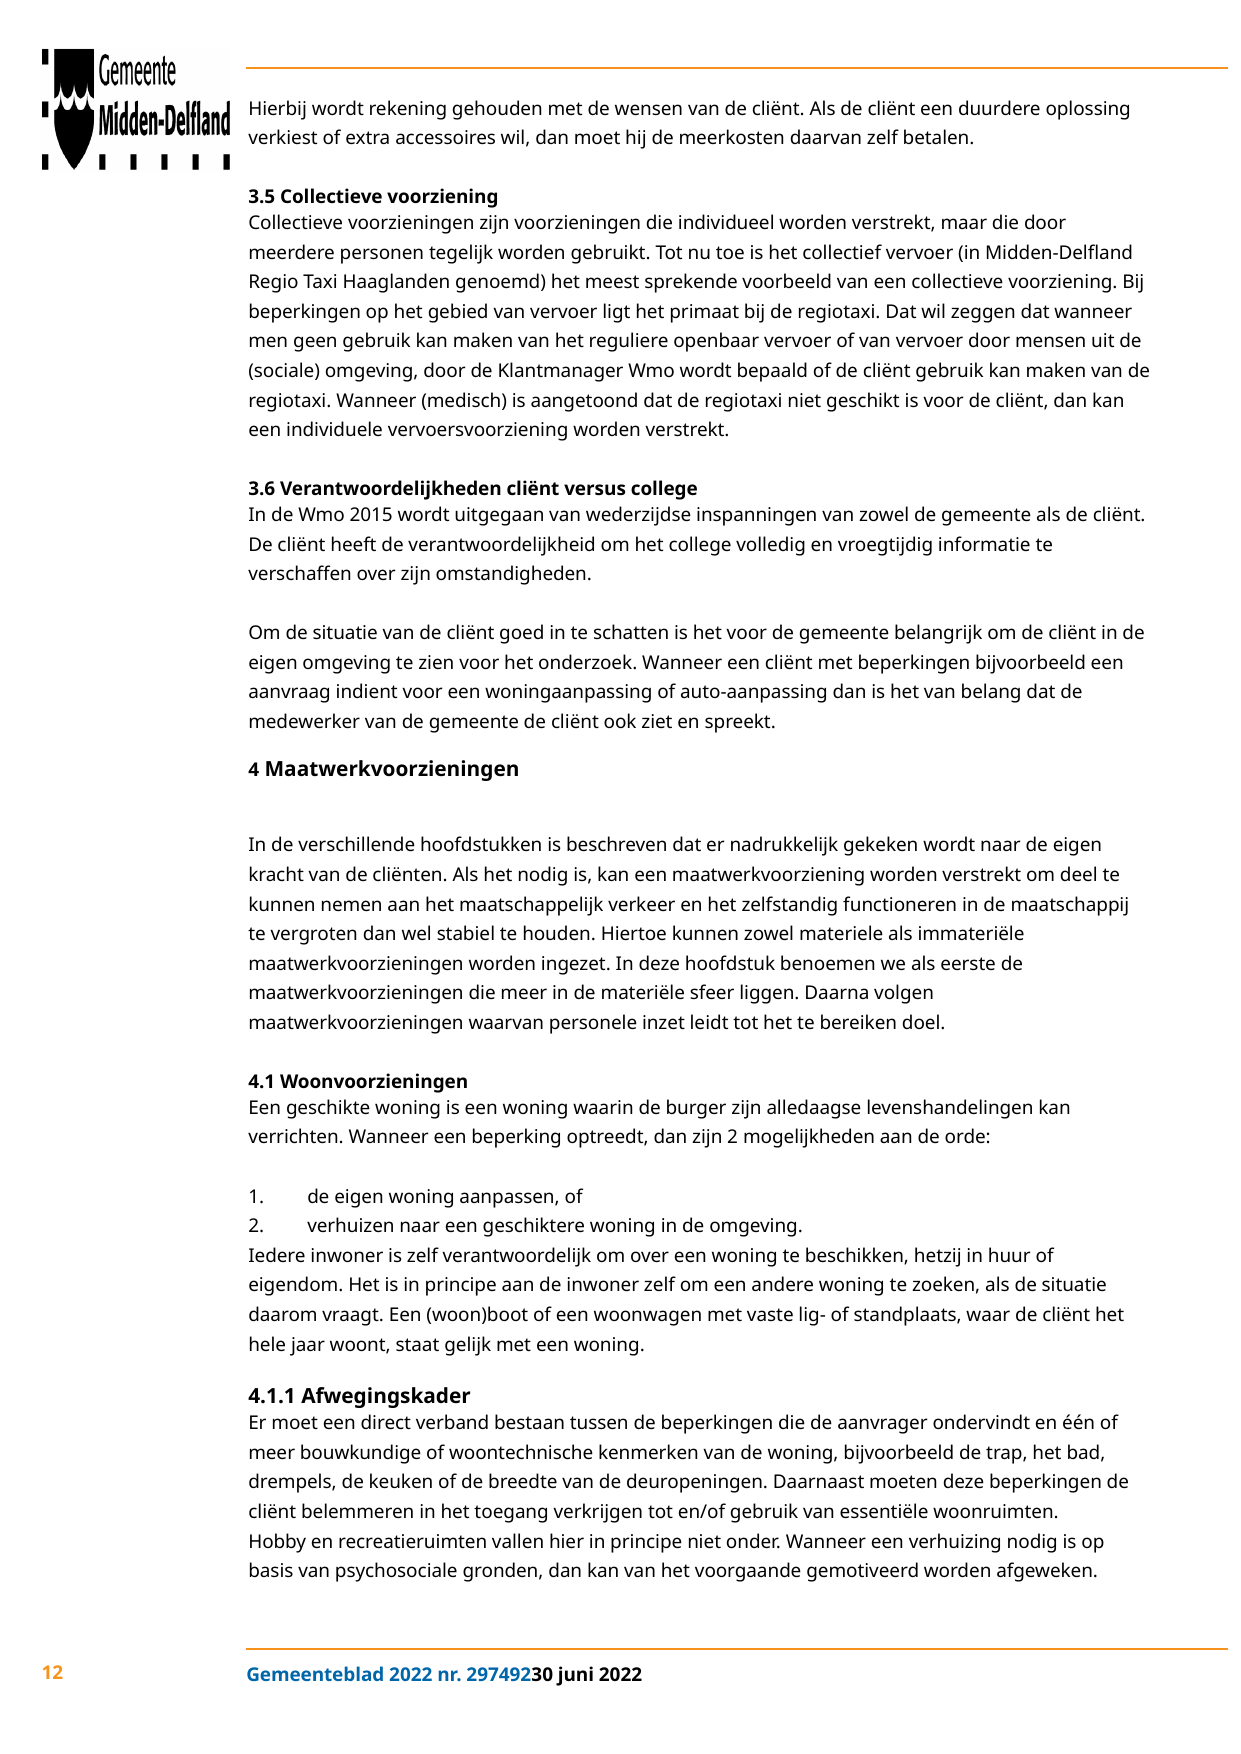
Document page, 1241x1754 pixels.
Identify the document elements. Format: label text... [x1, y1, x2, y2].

text In de verschillende hoofdstukken is beschreven dat er nadrukkelijk gekeken wordt naar de eigen kracht van de cliënten. Als het nodig is, kan een maatwerkvoorziening worden verstrekt om deel te kunnen nemen aan het maatschappelijk verkeer en het zelfstandig functioneren in de maatschappij te vergroten dan wel stabiel te houden. Hiertoe kunnen zowel materiele als immateriële maatwerkvoorzieningen worden ingezet. In deze hoofdstuk benoemen we als eerste de maatwerkvoorzieningen die meer in de materiële sfeer liggen. Daarna volgen maatwerkvoorzieningen waarvan personele inzet leidt tot het te bereiken doel. [248, 832, 1152, 1035]
text Collectieve voorzieningen zijn voorzieningen die individueel worden verstrekt, maar die door meerdere personen tegelijk worden gebruikt. Tot nu toe is het collectief vervoer (in Midden-Delfland Regio Taxi Haaglanden genoemd) het meest sprekende voorbeeld van een collectieve voorziening. Bij beperkingen op het gebied van vervoer ligt het primaat bij de regiotaxi. Dat wil zeggen dat wanneer men geen gebruik kan maken van het reguliere openbaar vervoer of van vervoer door mensen uit de (sociale) omgeving, door de Klantmanager Wmo wordt bepaald of de cliënt gebruik kan maken van de regiotaxi. Wanneer (medisch) is aangetoond dat de regiotaxi niet geschikt is voor de cliënt, dan kan een individuele vervoersvoorziening worden verstrekt. [248, 209, 1152, 442]
text 4.1 Woonvoorzieningen [248, 1068, 1152, 1094]
text 4 Maatwerkvoorzieningen [248, 754, 1152, 782]
list verhuizen naar een geschiktere woning in de omgeving. [248, 1212, 1152, 1238]
text 3.5 Collectieve voorziening [248, 183, 1152, 209]
text Hierbij wordt rekening gehouden met de wensen van de cliënt. Als de cliënt een duurdere oplossing verkiest of extra accessoires wil, dan moet hij de meerkosten daarvan zelf betalen. [248, 95, 1152, 150]
text Iedere inwoner is zelf verantwoordelijk om over een woning te beschikken, hetzij in huur of eigendom. Het is in principe aan de inwoner zelf om een andere woning te zoeken, als de situatie daarom vraagt. Een (woon)boot of een woonwagen met vaste lig- of standplaats, waar de cliënt het hele jaar woont, staat gelijk met een woning. [248, 1242, 1152, 1356]
text Er moet een direct verband bestaan tussen de beperkingen die de aanvrager ondervindt en één of meer bouwkundige of woontechnische kenmerken van de woning, bijvoorbeeld de trap, het bad, drempels, de keuken of de breedte van de deuropeningen. Daarnaast moeten deze beperkingen de cliënt belemmeren in het toegang verkrijgen tot en/of gebruik van essentiële woonruimten. [248, 1409, 1152, 1524]
list de eigen woning aanpassen, of [248, 1183, 1152, 1208]
picture [41, 47, 231, 172]
text Hobby en recreatieruimten vallen hier in principe niet onder. Wanneer een verhuizing nodig is op basis van psychosociale gronden, dan kan van het voorgaande gemotiveerd worden afgeweken. [248, 1528, 1152, 1583]
text In de Wmo 2015 wordt uitgegaan van wederzijdse inspanningen van zowel de gemeente als de cliënt. De cliënt heeft de verantwoordelijkheid om het college volledig en vroegtijdig informatie te verschaffen over zijn omstandigheden. [248, 501, 1152, 586]
text 3.6 Verantwoordelijkheden cliënt versus college [248, 476, 1152, 501]
text Om de situatie van de cliënt goed in te schatten is het voor de gemeente belangrijk om de cliënt in de eigen omgeving te zien voor het onderzoek. Wanneer een cliënt met beperkingen bijvoorbeeld een aanvraag indient voor een woningaanpassing of auto-aanpassing dan is het van belang dat de medewerker van de gemeente de cliënt ook ziet en spreekt. [248, 619, 1152, 734]
text 4.1.1 Afwegingskader [248, 1381, 1152, 1409]
text Een geschikte woning is een woning waarin de burger zijn alledaagse levenshandelingen kan verrichten. Wanneer een beperking optreedt, dan zijn 2 mogelijkheden aan de orde: [248, 1094, 1152, 1149]
